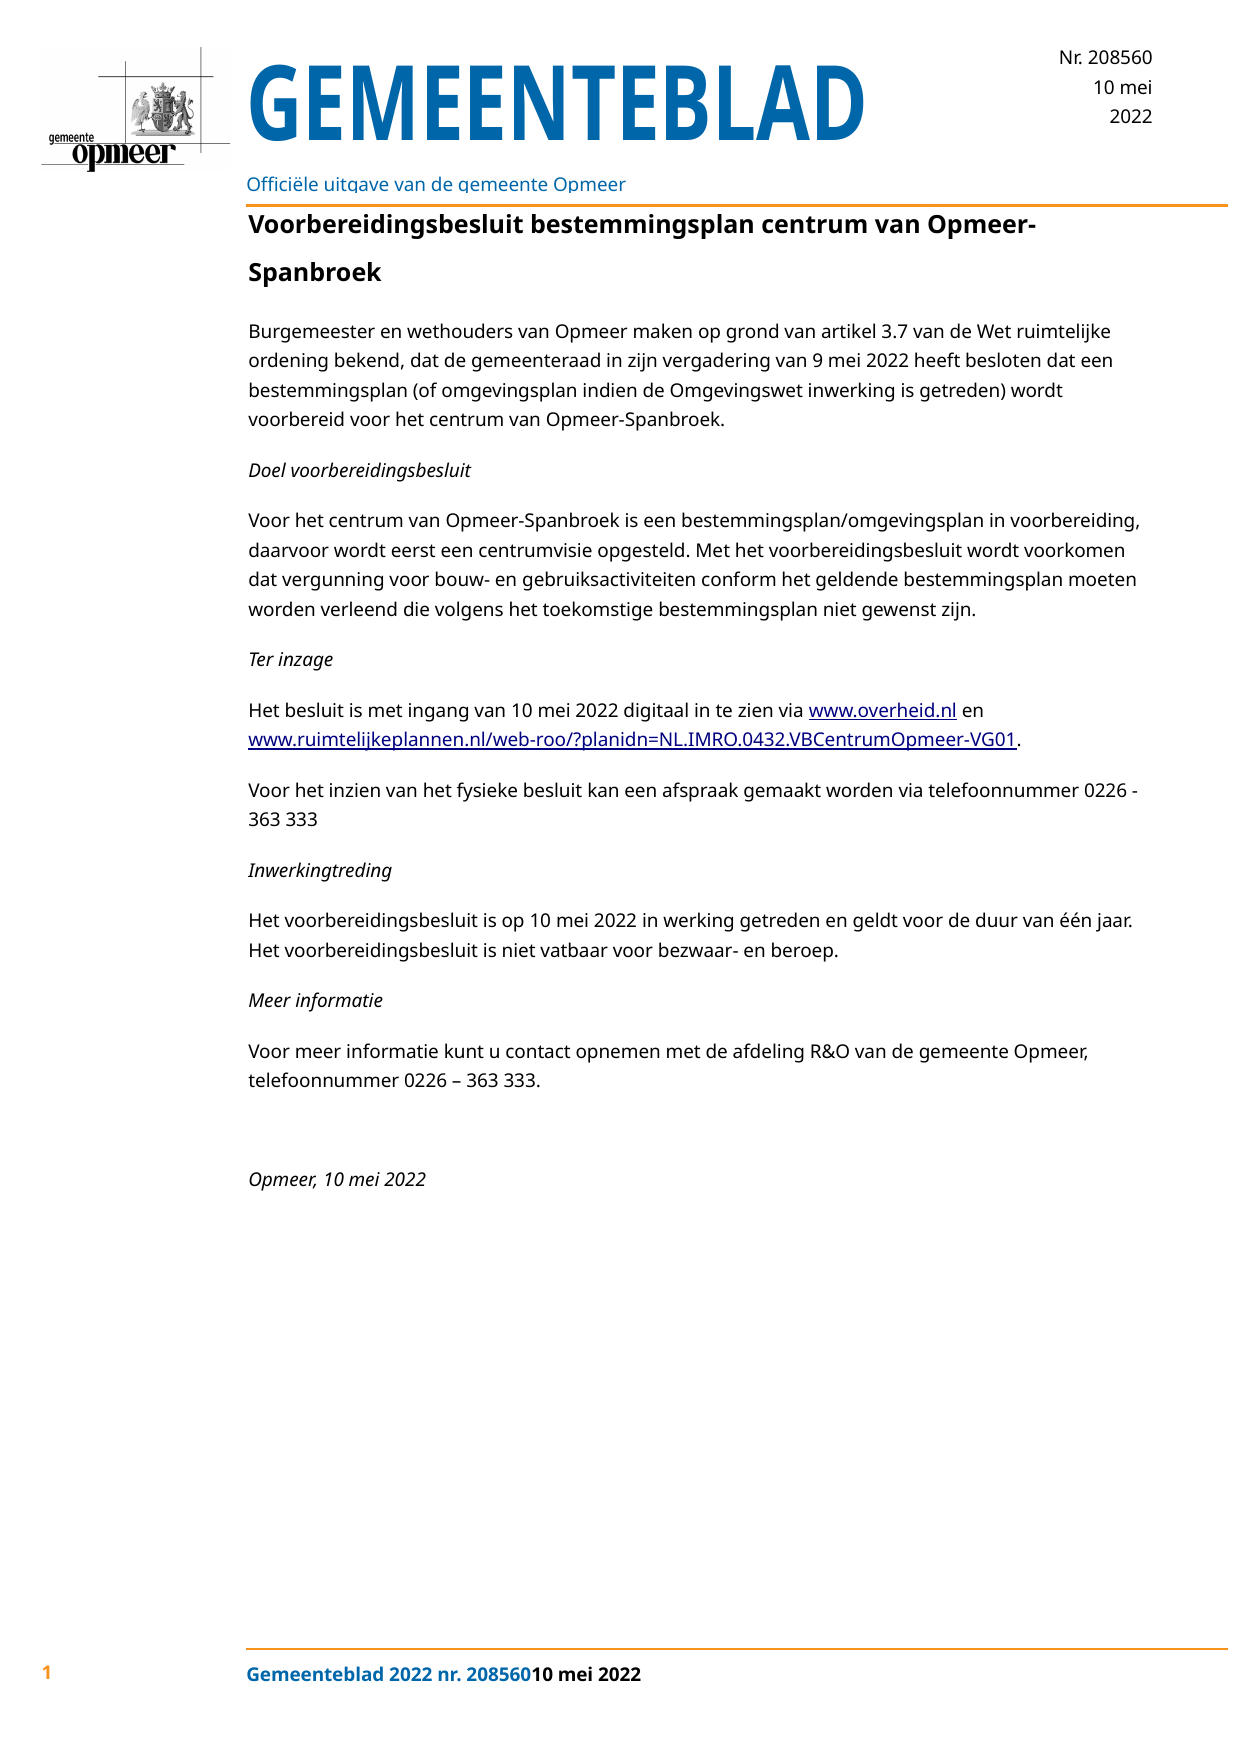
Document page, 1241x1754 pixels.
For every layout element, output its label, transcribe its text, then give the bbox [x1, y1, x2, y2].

text Voor het inzien van het fysieke besluit kan een afspraak gemaakt worden via telefoonnummer 0226 - 363 333 [248, 777, 1152, 832]
text Doel voorbereidingsbesluit [248, 457, 1152, 483]
text Opmeer, 10 mei 2022 [248, 1166, 1152, 1191]
text Burgemeester en wethouders van Opmeer maken op grond van artikel 3.7 van de Wet ruimtelijke ordening bekend, dat de gemeenteraad in zijn vergadering van 9 mei 2022 heeft besloten dat een bestemmingsplan (of omgevingsplan indien de Omgevingswet inwerking is getreden) wordt voorbereid voor het centrum van Opmeer-Spanbroek. [248, 318, 1152, 432]
text Inwerkingtreding [248, 857, 1152, 883]
text Meer informatie [248, 987, 1152, 1013]
text Voor meer informatie kunt u contact opnemen met de afdeling R&O van de gemeente Opmeer, telefoonnummer 0226 – 363 333. [248, 1038, 1152, 1093]
text Voorbereidingsbesluit bestemmingsplan centrum van Opmeer-Spanbroek [248, 207, 1152, 288]
text Het voorbereidingsbesluit is op 10 mei 2022 in werking getreden en geldt voor de duur van één jaar. Het voorbereidingsbesluit is niet vatbaar voor bezwaar- en beroep. [248, 907, 1152, 963]
text Voor het centrum van Opmeer-Spanbroek is een bestemmingsplan/omgevingsplan in voorbereiding, daarvoor wordt eerst een centrumvisie opgesteld. Met het voorbereidingsbesluit wordt voorkomen dat vergunning voor bouw- en gebruiksactiviteiten conform het geldende bestemmingsplan moeten worden verleend die volgens het toekomstige bestemmingsplan niet gewenst zijn. [248, 507, 1152, 622]
picture [41, 47, 231, 172]
text Ter inzage [248, 647, 1152, 672]
text Het besluit is met ingang van 10 mei 2022 digitaal in te zien via www.overheid.nl en www.ruimtelijkeplannen.nl/web-roo/?planidn=NL.IMRO.0432.VBCentrumOpmeer-VG01. [248, 697, 1152, 752]
